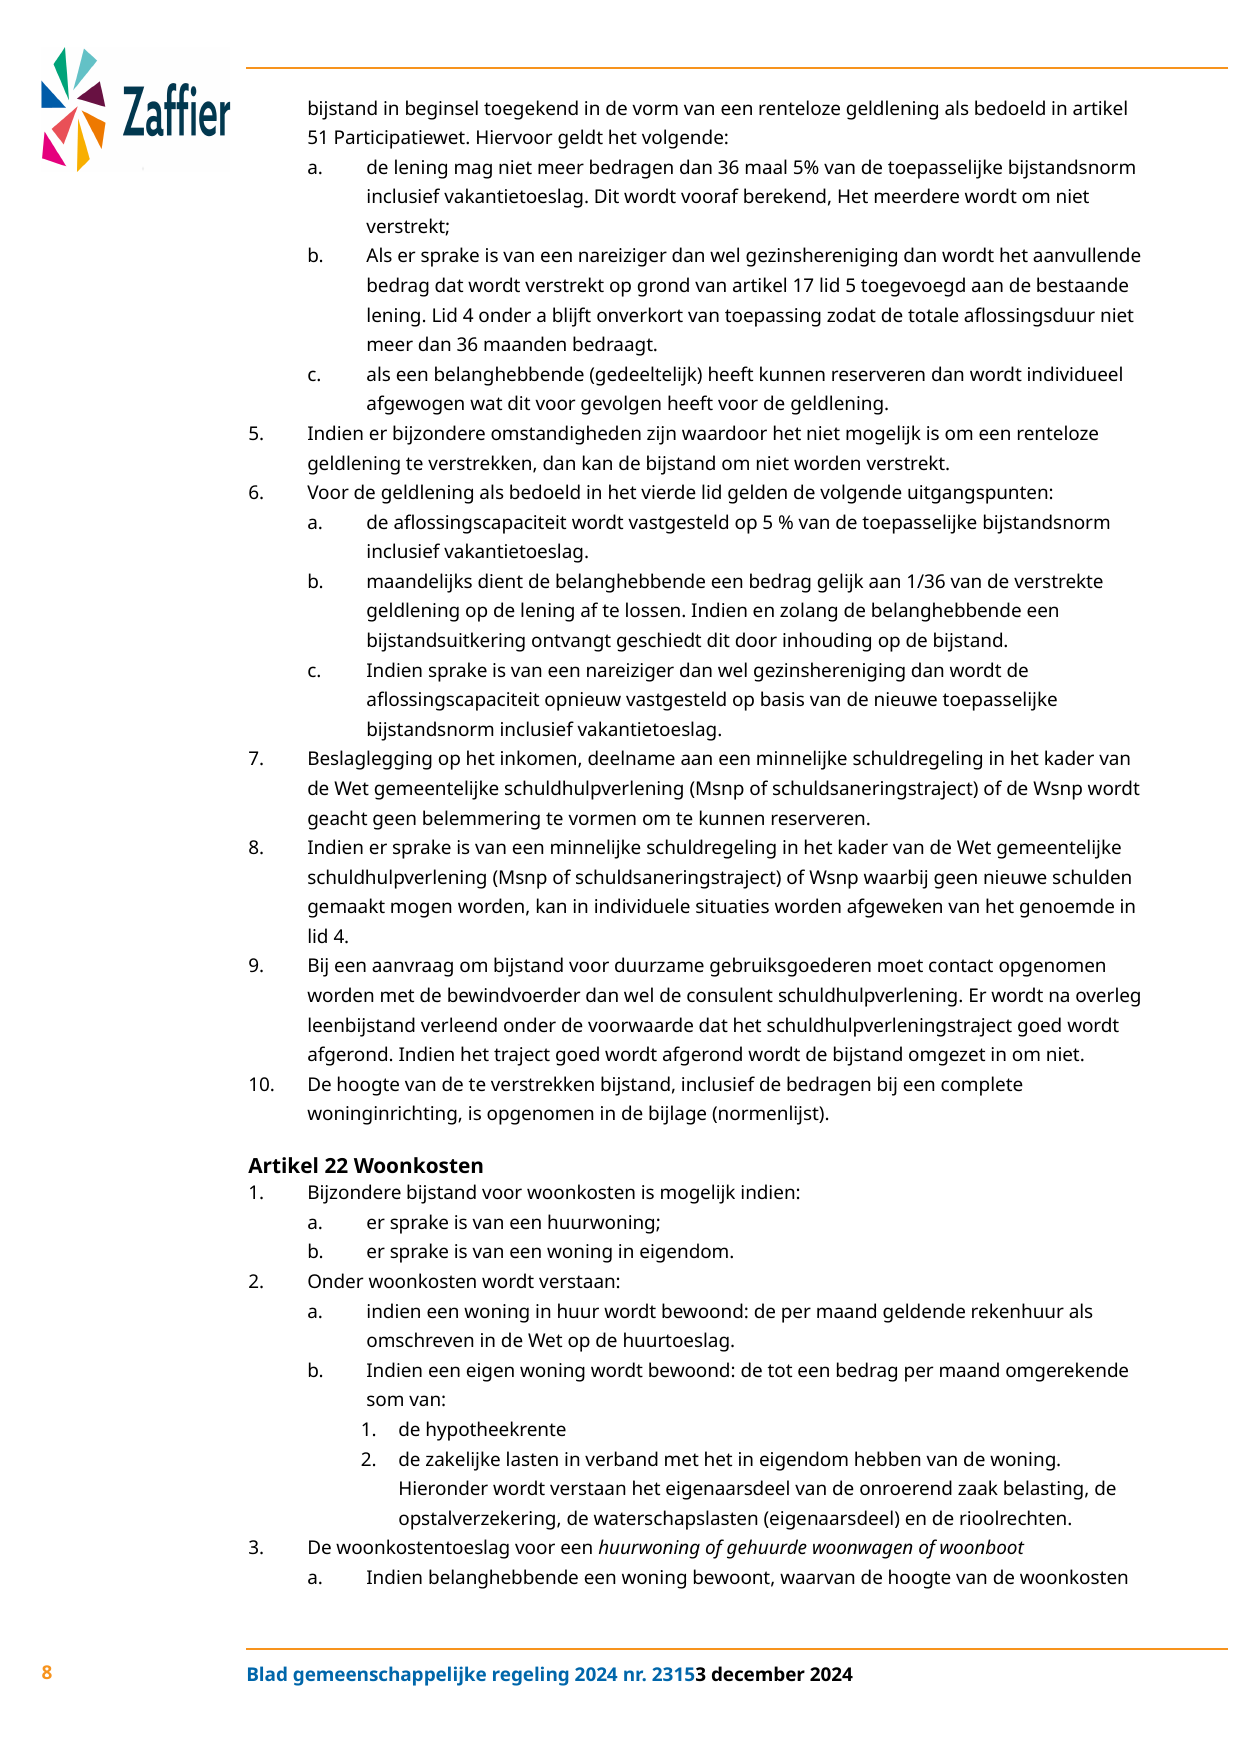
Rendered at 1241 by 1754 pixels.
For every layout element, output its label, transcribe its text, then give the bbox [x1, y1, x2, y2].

list Indien er bijzondere omstandigheden zijn waardoor het niet mogelijk is om een renteloze geldlening te verstrekken, dan kan de bijstand om niet worden verstrekt. [248, 420, 1152, 476]
list Indien er sprake is van een minnelijke schuldregeling in het kader van de Wet gemeentelijke schuldhulpverlening (Msnp of schuldsaneringstraject) of Wsnp waarbij geen nieuwe schulden gemaakt mogen worden, kan in individuele situaties worden afgeweken van het genoemde in lid 4. [248, 834, 1152, 949]
list Bijzondere bijstand voor woonkosten is mogelijk indien: [248, 1179, 1152, 1205]
list Indien sprake is van een nareiziger dan wel gezinshereniging dan wordt de aflossingscapaciteit opnieuw vastgesteld op basis van de nieuwe toepasselijke bijstandsnorm inclusief vakantietoeslag. [307, 657, 1152, 742]
list bijstand in beginsel toegekend in de vorm van een renteloze geldlening als bedoeld in artikel 51 Participatiewet. Hiervoor geldt het volgende: [248, 95, 1152, 150]
list de zakelijke lasten in verband met het in eigendom hebben van de woning. Hieronder wordt verstaan het eigenaarsdeel van de onroerend zaak belasting, de opstalverzekering, de waterschapslasten (eigenaarsdeel) en de rioolrechten. [361, 1446, 1152, 1531]
list als een belanghebbende (gedeeltelijk) heeft kunnen reserveren dan wordt individueel afgewogen wat dit voor gevolgen heeft voor de geldlening. [307, 361, 1152, 416]
list Als er sprake is van een nareiziger dan wel gezinshereniging dan wordt het aanvullende bedrag dat wordt verstrekt op grond van artikel 17 lid 5 toegevoegd aan de bestaande lening. Lid 4 onder a blijft onverkort van toepassing zodat de totale aflossingsduur niet meer dan 36 maanden bedraagt. [307, 243, 1152, 357]
text Artikel 22 Woonkosten [248, 1151, 1152, 1179]
list er sprake is van een woning in eigendom. [307, 1239, 1152, 1264]
list indien een woning in huur wordt bewoond: de per maand geldende rekenhuur als omschreven in de Wet op de huurtoeslag. [307, 1298, 1152, 1353]
list Voor de geldlening als bedoeld in het vierde lid gelden de volgende uitgangspunten: [248, 479, 1152, 505]
list Bij een aanvraag om bijstand voor duurzame gebruiksgoederen moet contact opgenomen worden met de bewindvoerder dan wel de consulent schuldhulpverlening. Er wordt na overleg leenbijstand verleend onder de voorwaarde dat het schuldhulpverleningstraject goed wordt afgerond. Indien het traject goed wordt afgerond wordt de bijstand omgezet in om niet. [248, 953, 1152, 1067]
list Indien een eigen woning wordt bewoond: de tot een bedrag per maand omgerekende som van: [307, 1357, 1152, 1412]
picture [41, 47, 231, 172]
list de aflossingscapaciteit wordt vastgesteld op 5 % van de toepasselijke bijstandsnorm inclusief vakantietoeslag. [307, 509, 1152, 564]
list maandelijks dient de belanghebbende een bedrag gelijk aan 1/36 van de verstrekte geldlening op de lening af te lossen. Indien en zolang de belanghebbende een bijstandsuitkering ontvangt geschiedt dit door inhouding op de bijstand. [307, 568, 1152, 653]
list De hoogte van de te verstrekken bijstand, inclusief de bedragen bij een complete woninginrichting, is opgenomen in de bijlage (normenlijst). [248, 1071, 1152, 1126]
list Beslaglegging op het inkomen, deelname aan een minnelijke schuldregeling in het kader van de Wet gemeentelijke schuldhulpverlening (Msnp of schuldsaneringstraject) of de Wsnp wordt geacht geen belemmering te vormen om te kunnen reserveren. [248, 746, 1152, 831]
list de lening mag niet meer bedragen dan 36 maal 5% van de toepasselijke bijstandsnorm inclusief vakantietoeslag. Dit wordt vooraf berekend, Het meerdere wordt om niet verstrekt; [307, 154, 1152, 239]
list de hypotheekrente [361, 1416, 1152, 1442]
list er sprake is van een huurwoning; [307, 1209, 1152, 1235]
list De woonkostentoeslag voor een huurwoning of gehuurde woonwagen of woonboot [248, 1534, 1152, 1560]
list Onder woonkosten wordt verstaan: [248, 1268, 1152, 1294]
list Indien belanghebbende een woning bewoont, waarvan de hoogte van de woonkosten [307, 1564, 1152, 1590]
